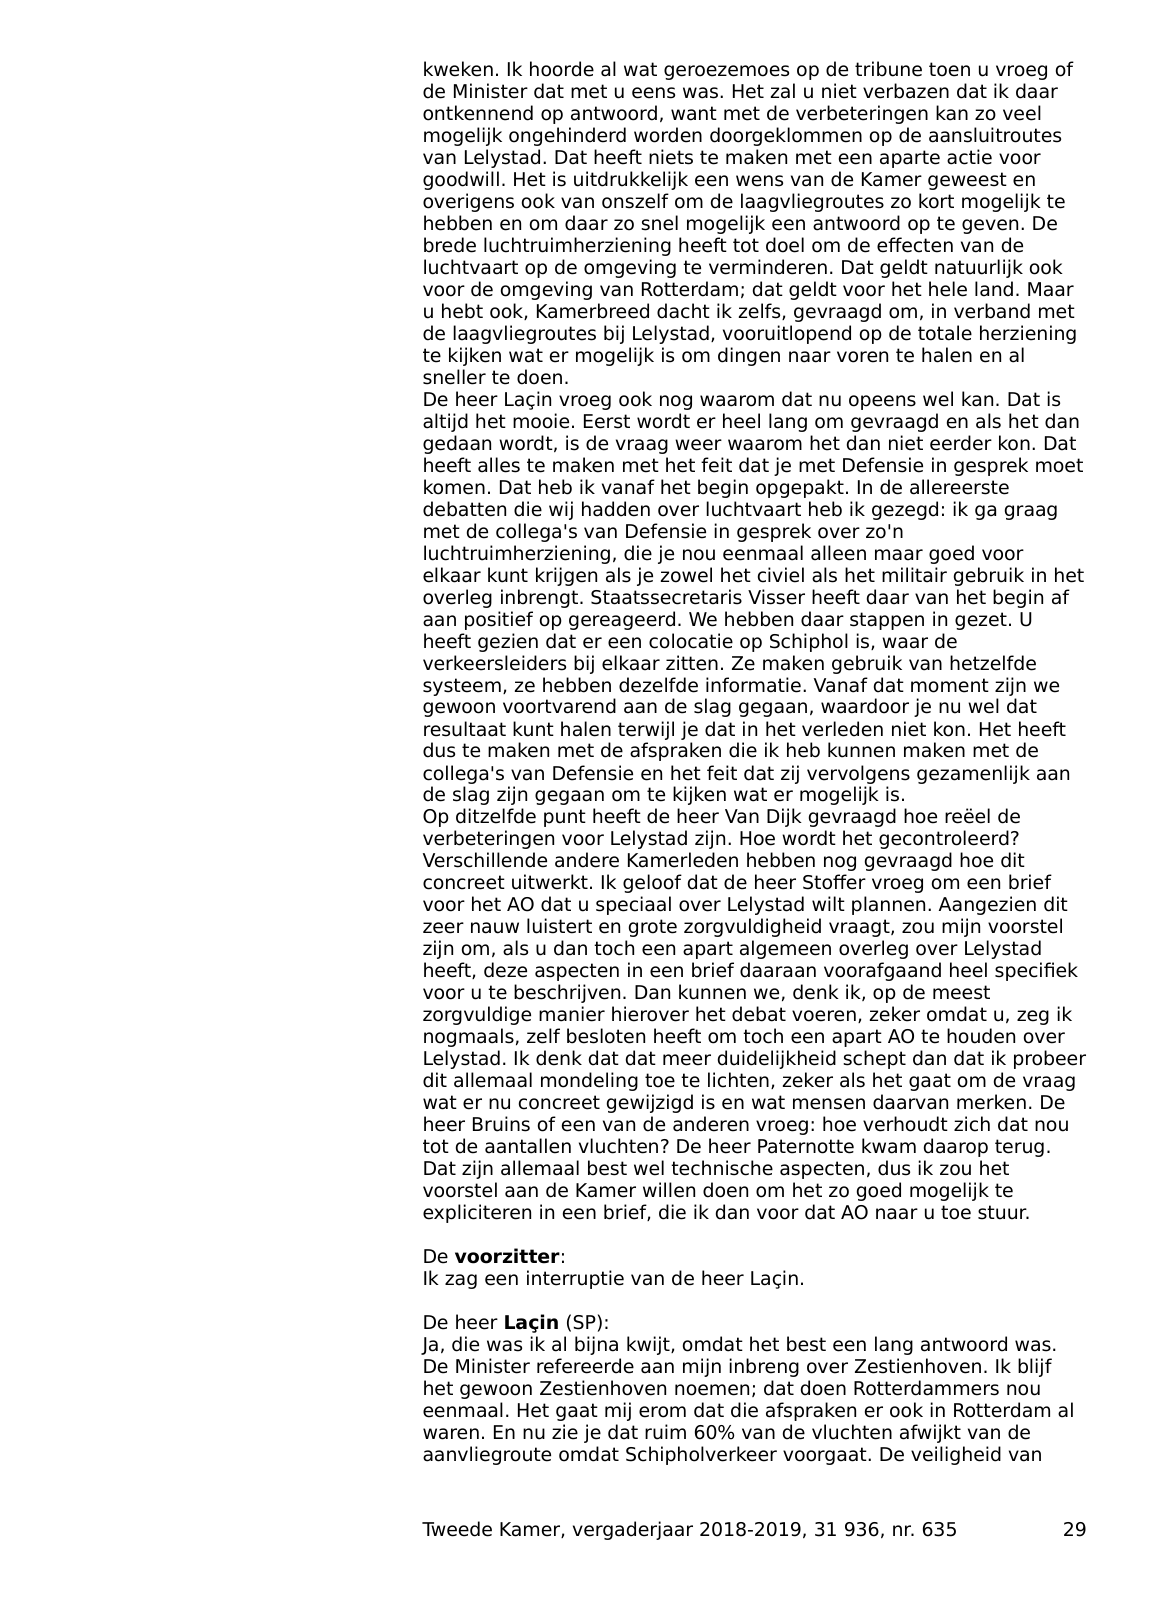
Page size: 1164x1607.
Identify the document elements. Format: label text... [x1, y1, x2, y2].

text Ik zag een interruptie van de heer Laçin. [422, 1268, 1087, 1290]
text De heer Laçin (SP): [422, 1312, 1087, 1334]
text Op ditzelfde punt heeft de heer Van Dijk gevraagd hoe reëel de verbeteringen voor Lelystad zijn. Hoe wordt het gecontroleerd? Verschillende andere Kamerleden hebben nog gevraagd hoe dit concreet uitwerkt. Ik geloof dat de heer Stoffer vroeg om een brief voor het AO dat u speciaal over Lelystad wilt plannen. Aangezien dit zeer nauw luistert en grote zorgvuldigheid vraagt, zou mijn voorstel zijn om, als u dan toch een apart algemeen overleg over Lelystad heeft, deze aspecten in een brief daaraan voorafgaand heel specifiek voor u te beschrijven. Dan kunnen we, denk ik, op de meest zorgvuldige manier hierover het debat voeren, zeker omdat u, zeg ik nogmaals, zelf besloten heeft om toch een apart AO te houden over Lelystad. Ik denk dat dat meer duidelijkheid schept dan dat ik probeer dit allemaal mondeling toe te lichten, zeker als het gaat om de vraag wat er nu concreet gewijzigd is en wat mensen daarvan merken. De heer Bruins of een van de anderen vroeg: hoe verhoudt zich dat nou tot de aantallen vluchten? De heer Paternotte kwam daarop terug. Dat zijn allemaal best wel technische aspecten, dus ik zou het voorstel aan de Kamer willen doen om het zo goed mogelijk te expliciteren in een brief, die ik dan voor dat AO naar u toe stuur. [422, 806, 1087, 1224]
text De voorzitter: [422, 1246, 1087, 1268]
text kweken. Ik hoorde al wat geroezemoes op de tribune toen u vroeg of de Minister dat met u eens was. Het zal u niet verbazen dat ik daar ontkennend op antwoord, want met de verbeteringen kan zo veel mogelijk ongehinderd worden doorgeklommen op de aansluitroutes van Lelystad. Dat heeft niets te maken met een aparte actie voor goodwill. Het is uitdrukkelijk een wens van de Kamer geweest en overigens ook van onszelf om de laagvliegroutes zo kort mogelijk te hebben en om daar zo snel mogelijk een antwoord op te geven. De brede luchtruimherziening heeft tot doel om de effecten van de luchtvaart op de omgeving te verminderen. Dat geldt natuurlijk ook voor de omgeving van Rotterdam; dat geldt voor het hele land. Maar u hebt ook, Kamerbreed dacht ik zelfs, gevraagd om, in verband met de laagvliegroutes bij Lelystad, vooruitlopend op de totale herziening te kijken wat er mogelijk is om dingen naar voren te halen en al sneller te doen. [422, 59, 1087, 389]
text De heer Laçin vroeg ook nog waarom dat nu opeens wel kan. Dat is altijd het mooie. Eerst wordt er heel lang om gevraagd en als het dan gedaan wordt, is de vraag weer waarom het dan niet eerder kon. Dat heeft alles te maken met het feit dat je met Defensie in gesprek moet komen. Dat heb ik vanaf het begin opgepakt. In de allereerste debatten die wij hadden over luchtvaart heb ik gezegd: ik ga graag met de collega's van Defensie in gesprek over zo'n luchtruimherziening, die je nou eenmaal alleen maar goed voor elkaar kunt krijgen als je zowel het civiel als het militair gebruik in het overleg inbrengt. Staatssecretaris Visser heeft daar van het begin af aan positief op gereageerd. We hebben daar stappen in gezet. U heeft gezien dat er een colocatie op Schiphol is, waar de verkeersleiders bij elkaar zitten. Ze maken gebruik van hetzelfde systeem, ze hebben dezelfde informatie. Vanaf dat moment zijn we gewoon voortvarend aan de slag gegaan, waardoor je nu wel dat resultaat kunt halen terwijl je dat in het verleden niet kon. Het heeft dus te maken met de afspraken die ik heb kunnen maken met de collega's van Defensie en het feit dat zij vervolgens gezamenlijk aan de slag zijn gegaan om te kijken wat er mogelijk is. [422, 389, 1087, 806]
text Ja, die was ik al bijna kwijt, omdat het best een lang antwoord was. De Minister refereerde aan mijn inbreng over Zestienhoven. Ik blijf het gewoon Zestienhoven noemen; dat doen Rotterdammers nou eenmaal. Het gaat mij erom dat die afspraken er ook in Rotterdam al waren. En nu zie je dat ruim 60% van de vluchten afwijkt van de aanvliegroute omdat Schipholverkeer voorgaat. De veiligheid van [422, 1334, 1087, 1466]
